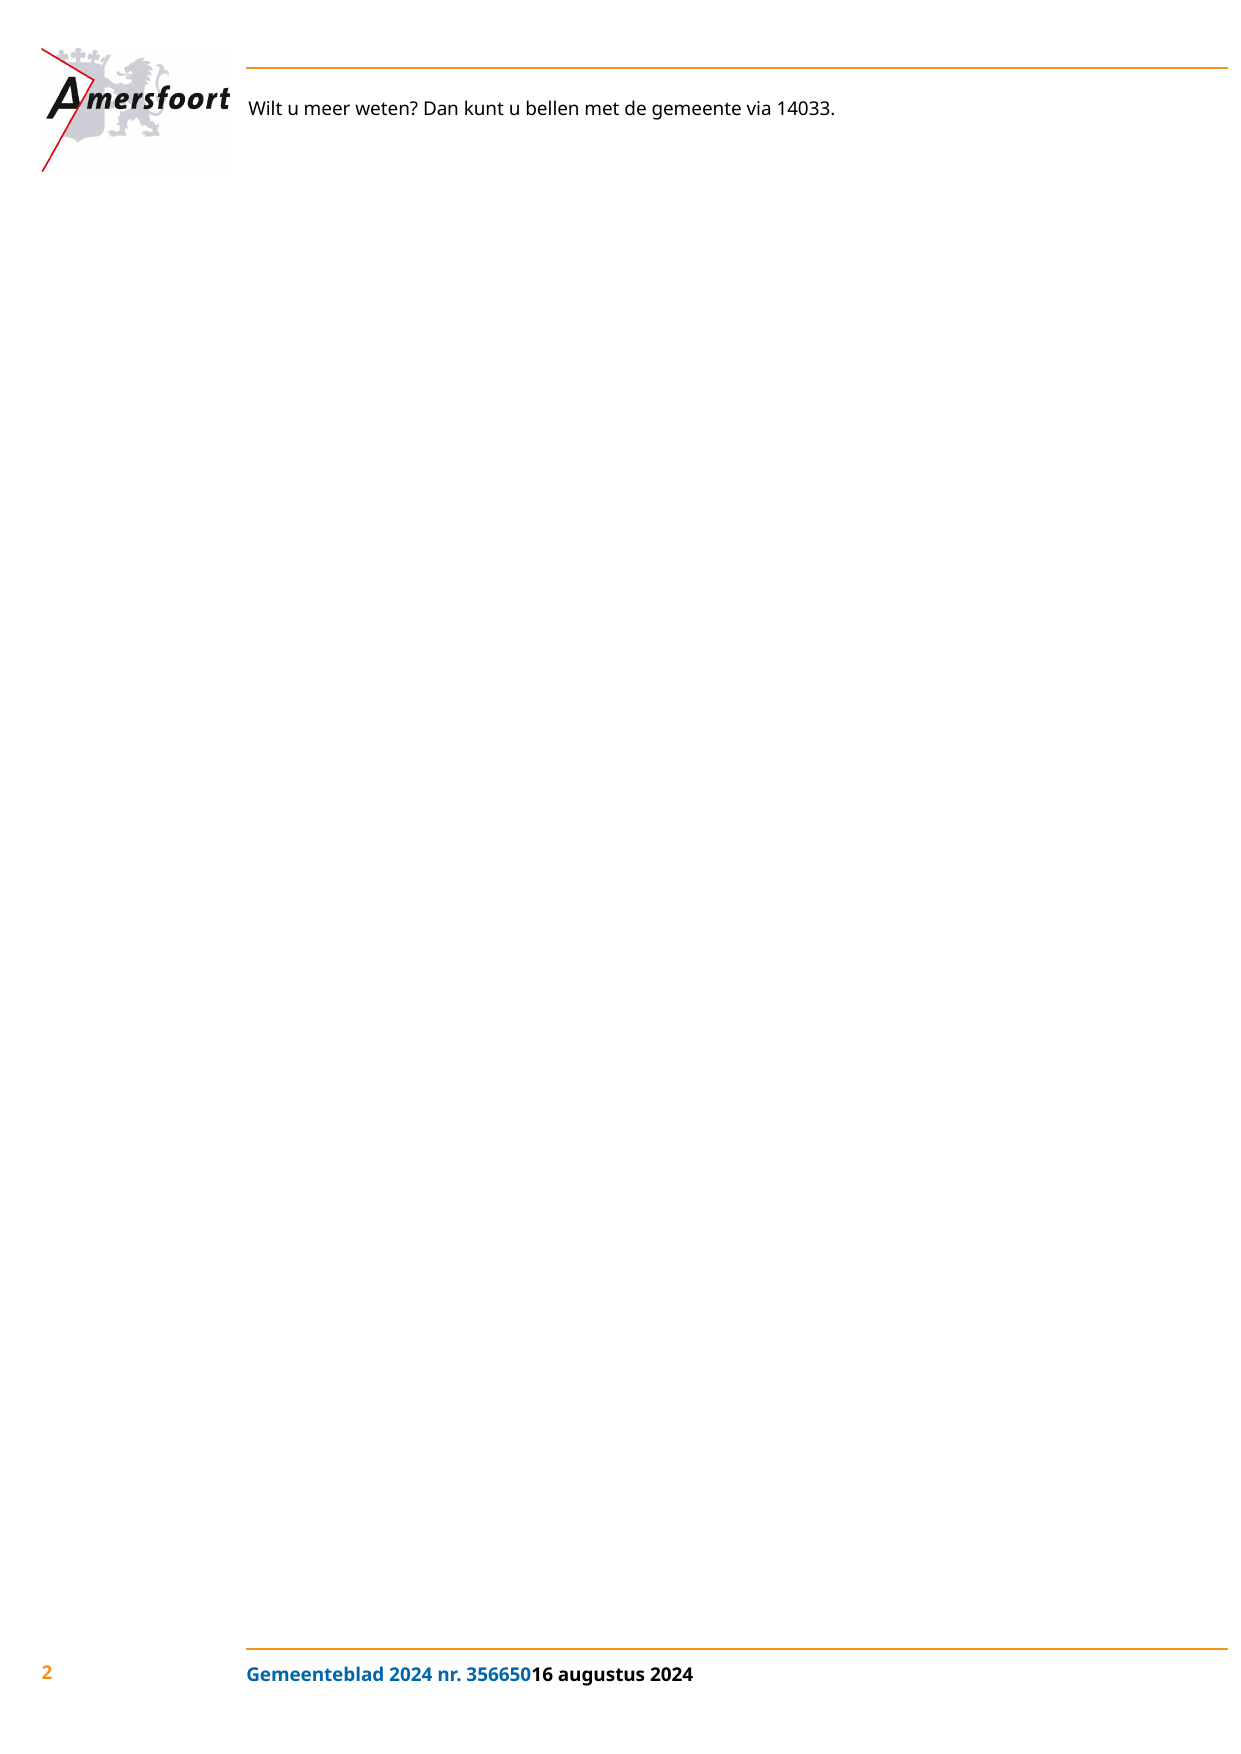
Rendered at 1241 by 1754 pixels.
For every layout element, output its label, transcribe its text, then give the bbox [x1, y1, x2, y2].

picture [41, 47, 231, 172]
text Wilt u meer weten? Dan kunt u bellen met de gemeente via 14033. [248, 95, 1152, 121]
